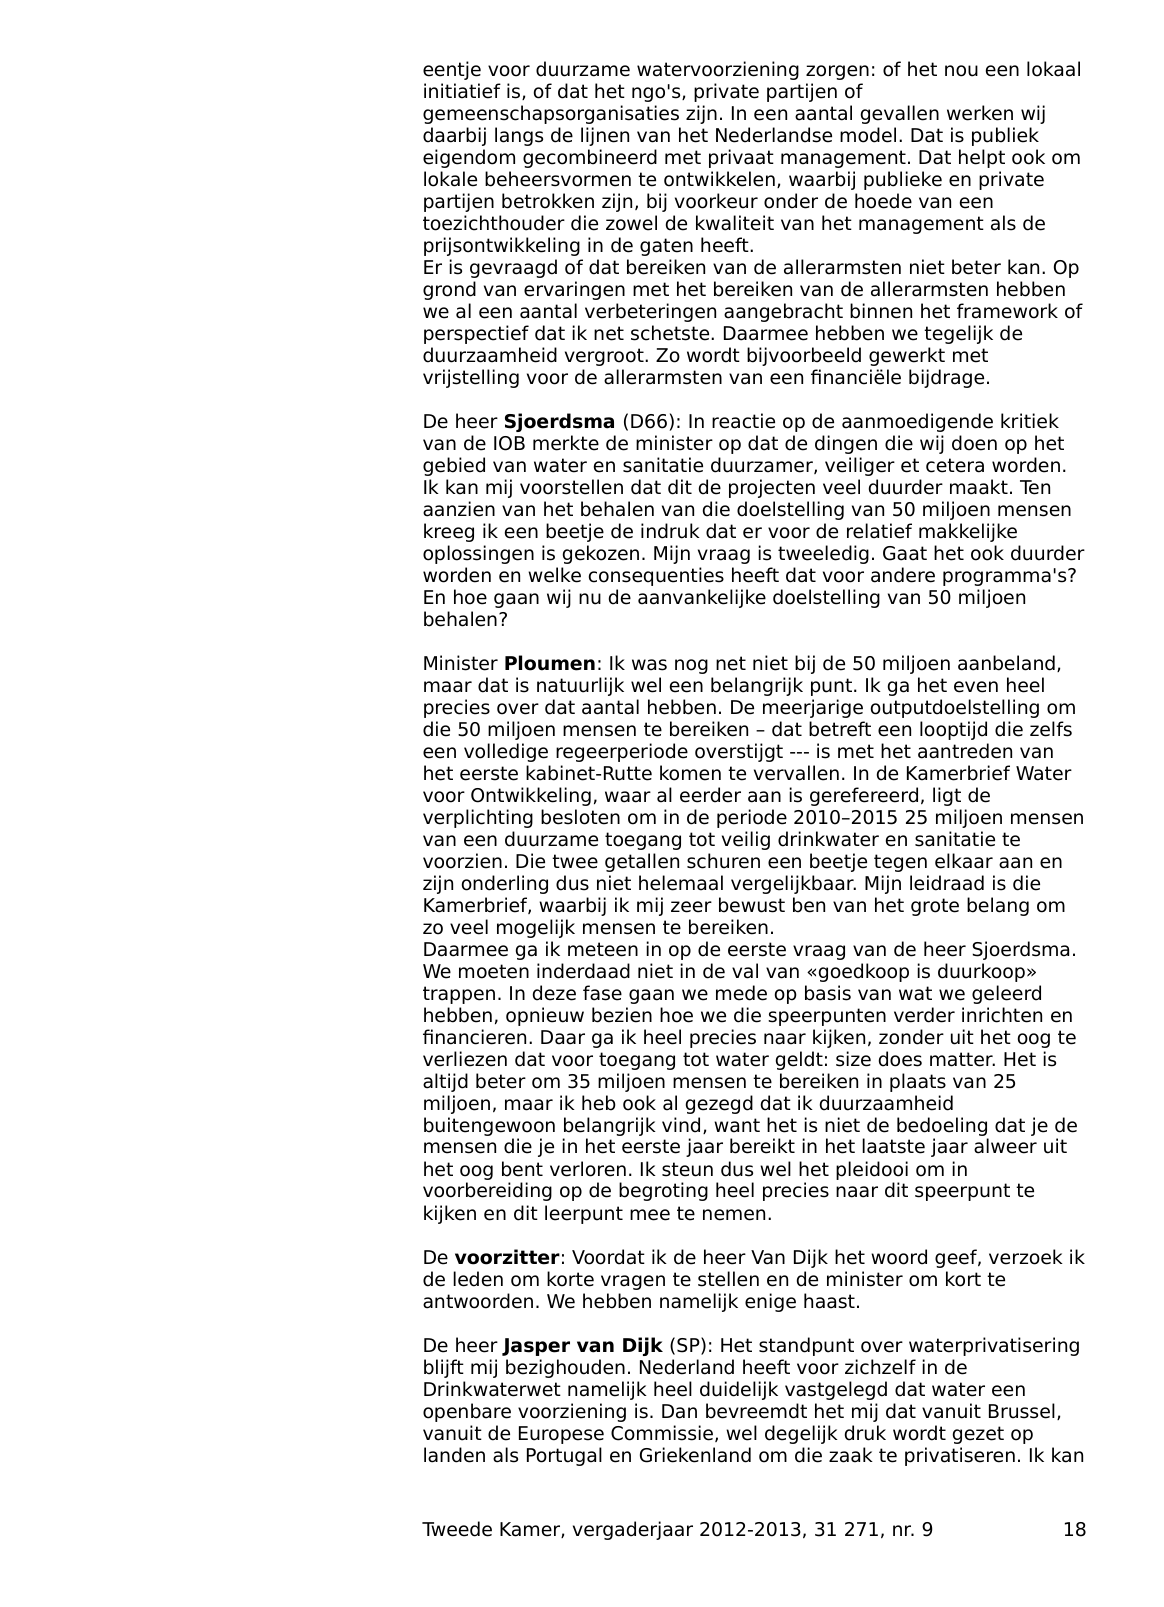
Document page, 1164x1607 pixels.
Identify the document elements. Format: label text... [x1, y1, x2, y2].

text Daarmee ga ik meteen in op de eerste vraag van de heer Sjoerdsma. We moeten inderdaad niet in de val van «goedkoop is duurkoop» trappen. In deze fase gaan we mede op basis van wat we geleerd hebben, opnieuw bezien hoe we die speerpunten verder inrichten en financieren. Daar ga ik heel precies naar kijken, zonder uit het oog te verliezen dat voor toegang tot water geldt: size does matter. Het is altijd beter om 35 miljoen mensen te bereiken in plaats van 25 miljoen, maar ik heb ook al gezegd dat ik duurzaamheid buitengewoon belangrijk vind, want het is niet de bedoeling dat je de mensen die je in het eerste jaar bereikt in het laatste jaar alweer uit het oog bent verloren. Ik steun dus wel het pleidooi om in voorbereiding op de begroting heel precies naar dit speerpunt te kijken en dit leerpunt mee te nemen. [422, 939, 1087, 1224]
text eentje voor duurzame watervoorziening zorgen: of het nou een lokaal initiatief is, of dat het ngo's, private partijen of gemeenschapsorganisaties zijn. In een aantal gevallen werken wij daarbij langs de lijnen van het Nederlandse model. Dat is publiek eigendom gecombineerd met privaat management. Dat helpt ook om lokale beheersvormen te ontwikkelen, waarbij publieke en private partijen betrokken zijn, bij voorkeur onder de hoede van een toezichthouder die zowel de kwaliteit van het management als de prijsontwikkeling in de gaten heeft. [422, 59, 1087, 257]
text De heer Sjoerdsma (D66): In reactie op de aanmoedigende kritiek van de IOB merkte de minister op dat de dingen die wij doen op het gebied van water en sanitatie duurzamer, veiliger et cetera worden. Ik kan mij voorstellen dat dit de projecten veel duurder maakt. Ten aanzien van het behalen van die doelstelling van 50 miljoen mensen kreeg ik een beetje de indruk dat er voor de relatief makkelijke oplossingen is gekozen. Mijn vraag is tweeledig. Gaat het ook duurder worden en welke consequenties heeft dat voor andere programma's? En hoe gaan wij nu de aanvankelijke doelstelling van 50 miljoen behalen? [422, 411, 1087, 631]
text Er is gevraagd of dat bereiken van de allerarmsten niet beter kan. Op grond van ervaringen met het bereiken van de allerarmsten hebben we al een aantal verbeteringen aangebracht binnen het framework of perspectief dat ik net schetste. Daarmee hebben we tegelijk de duurzaamheid vergroot. Zo wordt bijvoorbeeld gewerkt met vrijstelling voor de allerarmsten van een financiële bijdrage. [422, 257, 1087, 389]
text De voorzitter: Voordat ik de heer Van Dijk het woord geef, verzoek ik de leden om korte vragen te stellen en de minister om kort te antwoorden. We hebben namelijk enige haast. [422, 1247, 1087, 1312]
text Minister Ploumen: Ik was nog net niet bij de 50 miljoen aanbeland, maar dat is natuurlijk wel een belangrijk punt. Ik ga het even heel precies over dat aantal hebben. De meerjarige outputdoelstelling om die 50 miljoen mensen te bereiken – dat betreft een looptijd die zelfs een volledige regeerperiode overstijgt --- is met het aantreden van het eerste kabinet-Rutte komen te vervallen. In de Kamerbrief Water voor Ontwikkeling, waar al eerder aan is gerefereerd, ligt de verplichting besloten om in de periode 2010–2015 25 miljoen mensen van een duurzame toegang tot veilig drinkwater en sanitatie te voorzien. Die twee getallen schuren een beetje tegen elkaar aan en zijn onderling dus niet helemaal vergelijkbaar. Mijn leidraad is die Kamerbrief, waarbij ik mij zeer bewust ben van het grote belang om zo veel mogelijk mensen te bereiken. [422, 653, 1087, 939]
text De heer Jasper van Dijk (SP): Het standpunt over waterprivatisering blijft mij bezighouden. Nederland heeft voor zichzelf in de Drinkwaterwet namelijk heel duidelijk vastgelegd dat water een openbare voorziening is. Dan bevreemdt het mij dat vanuit Brussel, vanuit de Europese Commissie, wel degelijk druk wordt gezet op landen als Portugal en Griekenland om die zaak te privatiseren. Ik kan [422, 1335, 1087, 1467]
